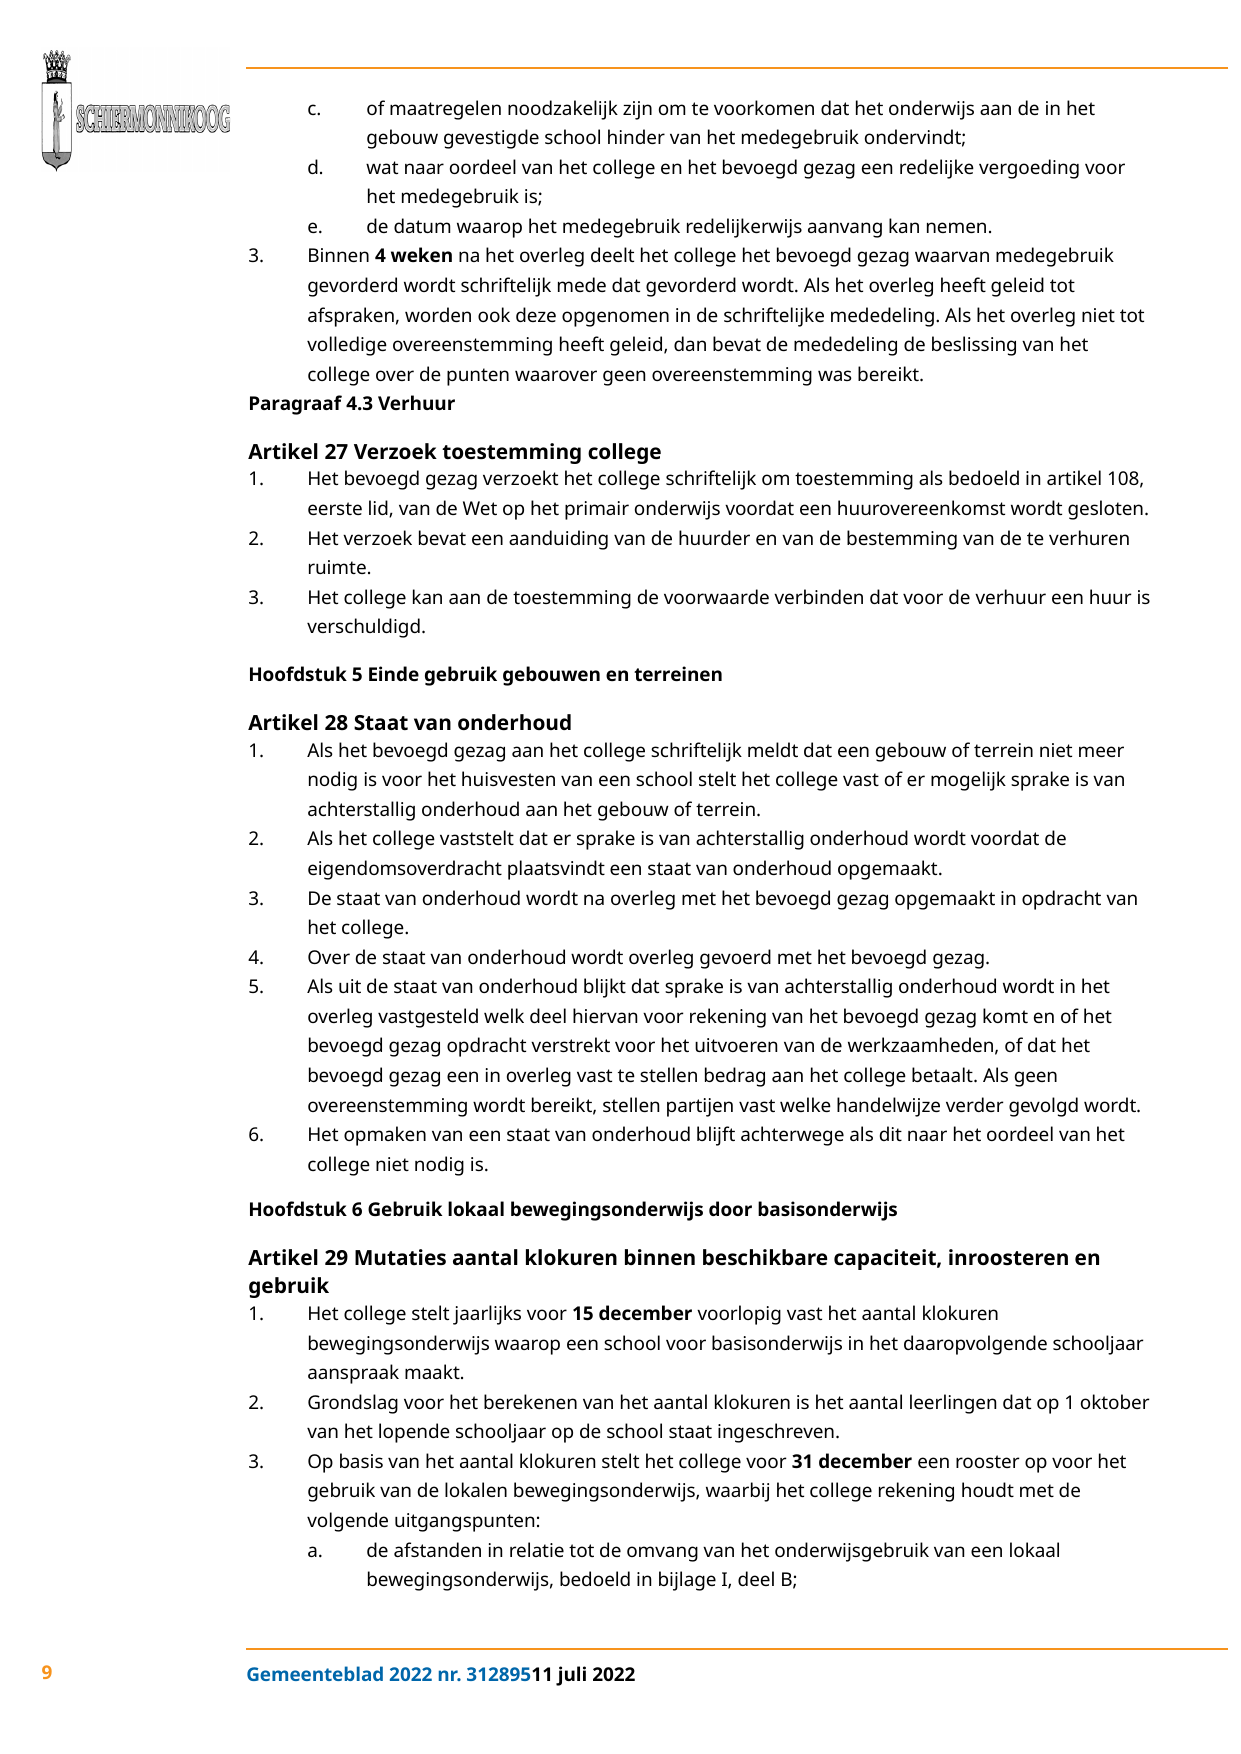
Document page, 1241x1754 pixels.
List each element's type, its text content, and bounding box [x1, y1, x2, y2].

text Artikel 28 Staat van onderhoud [248, 708, 1152, 737]
list Over de staat van onderhoud wordt overleg gevoerd met het bevoegd gezag. [248, 944, 1152, 970]
list Het opmaken van een staat van onderhoud blijft achterwege als dit naar het oordeel van het college niet nodig is. [248, 1121, 1152, 1177]
list Het college stelt jaarlijks voor 15 december voorlopig vast het aantal klokuren bewegingsonderwijs waarop een school voor basisonderwijs in het daaropvolgende schooljaar aanspraak maakt. [248, 1300, 1152, 1385]
text Hoofdstuk 5 Einde gebruik gebouwen en terreinen [248, 659, 1152, 688]
list de afstanden in relatie tot de omvang van het onderwijsgebruik van een lokaal bewegingsonderwijs, bedoeld in bijlage I, deel B; [307, 1537, 1152, 1592]
list Het college kan aan de toestemming de voorwaarde verbinden dat voor de verhuur een huur is verschuldigd. [248, 584, 1152, 639]
list Binnen 4 weken na het overleg deelt het college het bevoegd gezag waarvan medegebruik gevorderd wordt schriftelijk mede dat gevorderd wordt. Als het overleg heeft geleid tot afspraken, worden ook deze opgenomen in de schriftelijke mededeling. Als het overleg niet tot volledige overeenstemming heeft geleid, dan bevat de mededeling de beslissing van het college over de punten waarover geen overeenstemming was bereikt. [248, 243, 1152, 387]
text Artikel 29 Mutaties aantal klokuren binnen beschikbare capaciteit, inroosteren en gebruik [248, 1243, 1152, 1300]
list Als het bevoegd gezag aan het college schriftelijk meldt dat een gebouw of terrein niet meer nodig is voor het huisvesten van een school stelt het college vast of er mogelijk sprake is van achterstallig onderhoud aan het gebouw of terrein. [248, 737, 1152, 822]
text Artikel 27 Verzoek toestemming college [248, 437, 1152, 466]
list wat naar oordeel van het college en het bevoegd gezag een redelijke vergoeding voor het medegebruik is; [307, 154, 1152, 209]
list Als uit de staat van onderhoud blijkt dat sprake is van achterstallig onderhoud wordt in het overleg vastgesteld welk deel hiervan voor rekening van het bevoegd gezag komt en of het bevoegd gezag opdracht verstrekt voor het uitvoeren van de werkzaamheden, of dat het bevoegd gezag een in overleg vast te stellen bedrag aan het college betaalt. Als geen overeenstemming wordt bereikt, stellen partijen vast welke handelwijze verder gevolgd wordt. [248, 973, 1152, 1118]
list of maatregelen noodzakelijk zijn om te voorkomen dat het onderwijs aan de in het gebouw gevestigde school hinder van het medegebruik ondervindt; [307, 95, 1152, 150]
list Grondslag voor het berekenen van het aantal klokuren is het aantal leerlingen dat op 1 oktober van het lopende schooljaar op de school staat ingeschreven. [248, 1389, 1152, 1444]
list de datum waarop het medegebruik redelijkerwijs aanvang kan nemen. [307, 213, 1152, 239]
list Op basis van het aantal klokuren stelt het college voor 31 december een rooster op voor het gebruik van de lokalen bewegingsonderwijs, waarbij het college rekening houdt met de volgende uitgangspunten: [248, 1448, 1152, 1533]
text Paragraaf 4.3 Verhuur [248, 391, 1152, 416]
text Hoofdstuk 6 Gebruik lokaal bewegingsonderwijs door basisonderwijs [248, 1197, 1152, 1222]
list Het bevoegd gezag verzoekt het college schriftelijk om toestemming als bedoeld in artikel 108, eerste lid, van de Wet op het primair onderwijs voordat een huurovereenkomst wordt gesloten. [248, 466, 1152, 521]
list De staat van onderhoud wordt na overleg met het bevoegd gezag opgemaakt in opdracht van het college. [248, 885, 1152, 940]
list Het verzoek bevat een aanduiding van de huurder en van de bestemming van de te verhuren ruimte. [248, 525, 1152, 580]
list Als het college vaststelt dat er sprake is van achterstallig onderhoud wordt voordat de eigendomsoverdracht plaatsvindt een staat van onderhoud opgemaakt. [248, 826, 1152, 881]
picture [41, 47, 231, 172]
